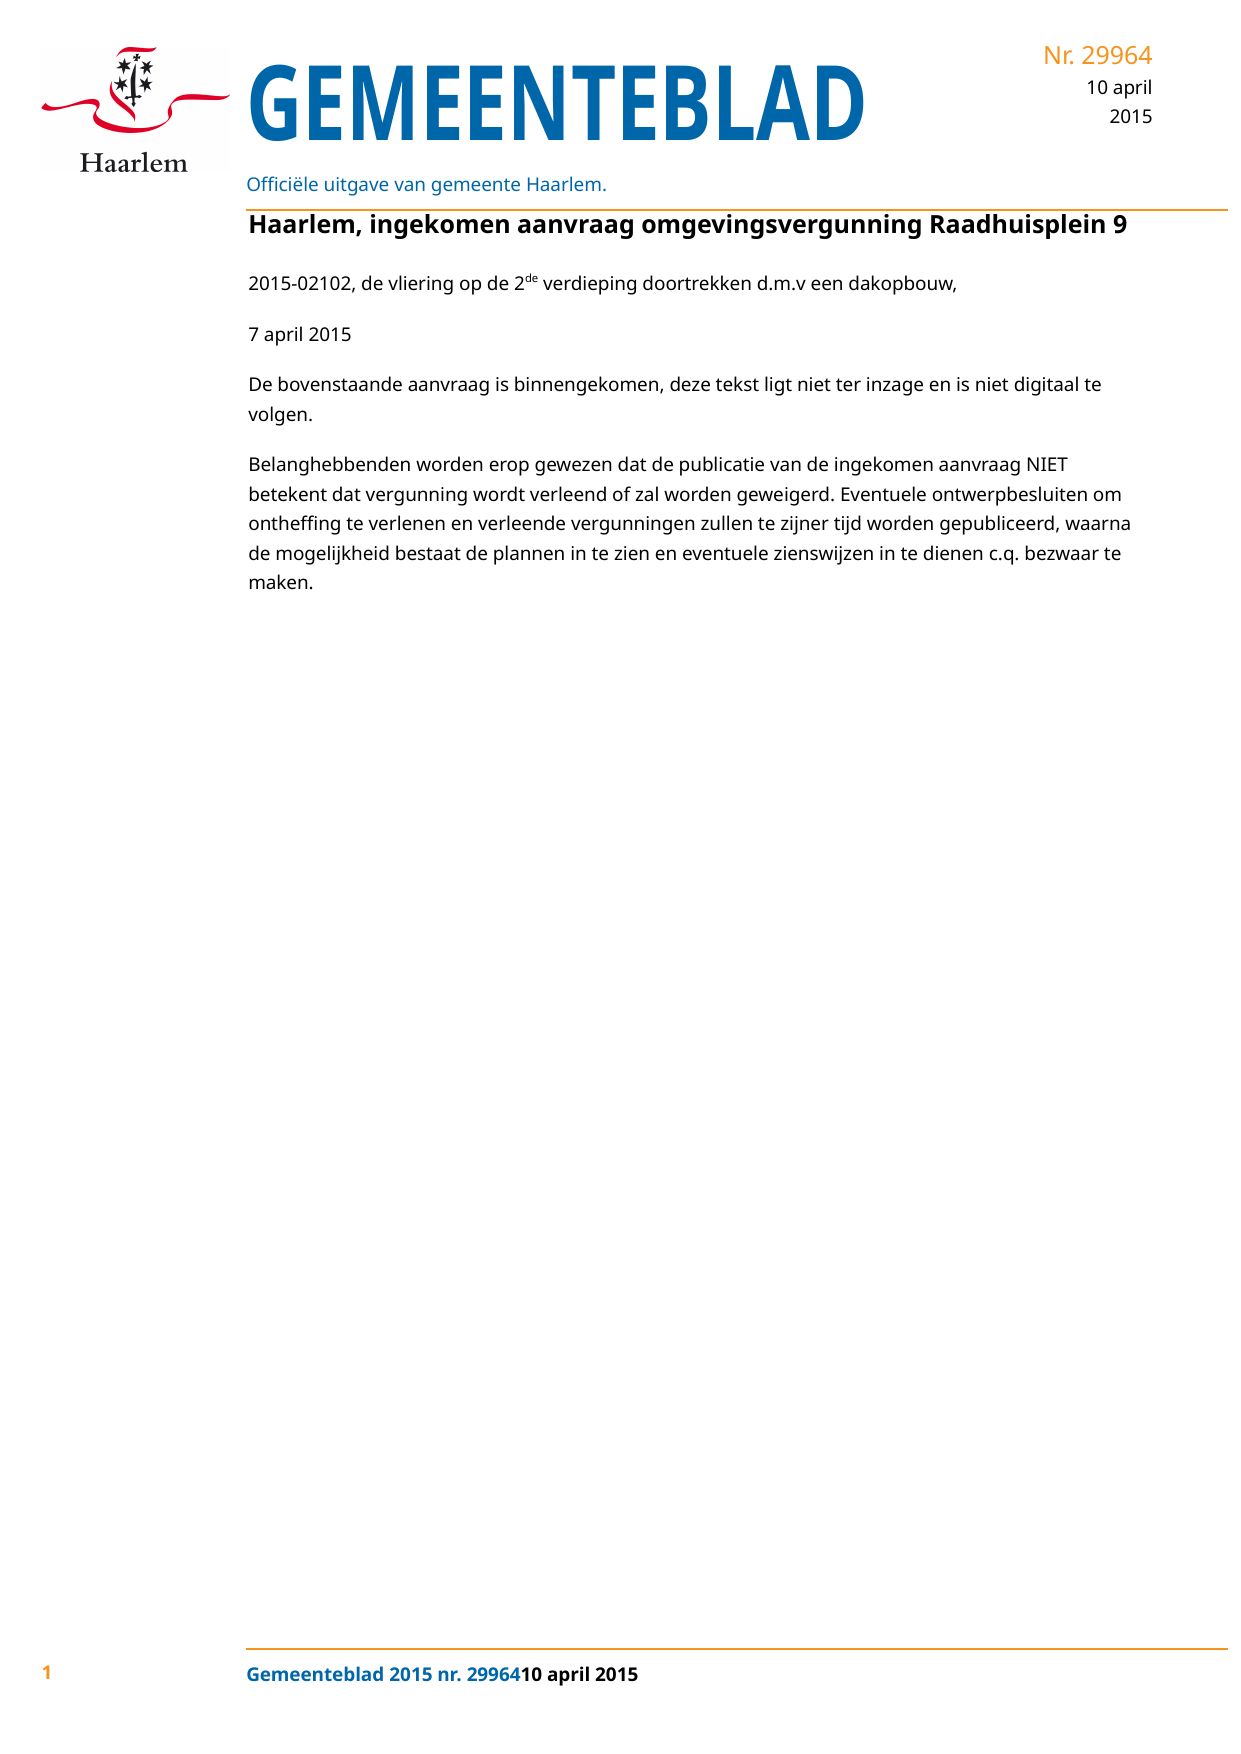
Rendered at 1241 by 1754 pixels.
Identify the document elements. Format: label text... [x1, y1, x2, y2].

text 2015-02102, de vliering op de 2de verdieping doortrekken d.m.v een dakopbouw, [248, 270, 1152, 296]
picture [41, 47, 231, 172]
text Haarlem, ingekomen aanvraag omgevingsvergunning Raadhuisplein 9 [248, 211, 1152, 241]
text Belanghebbenden worden erop gewezen dat de publicatie van de ingekomen aanvraag NIET betekent dat vergunning wordt verleend of zal worden geweigerd. Eventuele ontwerpbesluiten om ontheffing te verlenen en verleende vergunningen zullen te zijner tijd worden gepubliceerd, waarna de mogelijkheid bestaat de plannen in te zien en eventuele zienswijzen in te dienen c.q. bezwaar te maken. [248, 451, 1152, 595]
text De bovenstaande aanvraag is binnengekomen, deze tekst ligt niet ter inzage en is niet digitaal te volgen. [248, 371, 1152, 426]
text 7 april 2015 [248, 321, 1152, 346]
